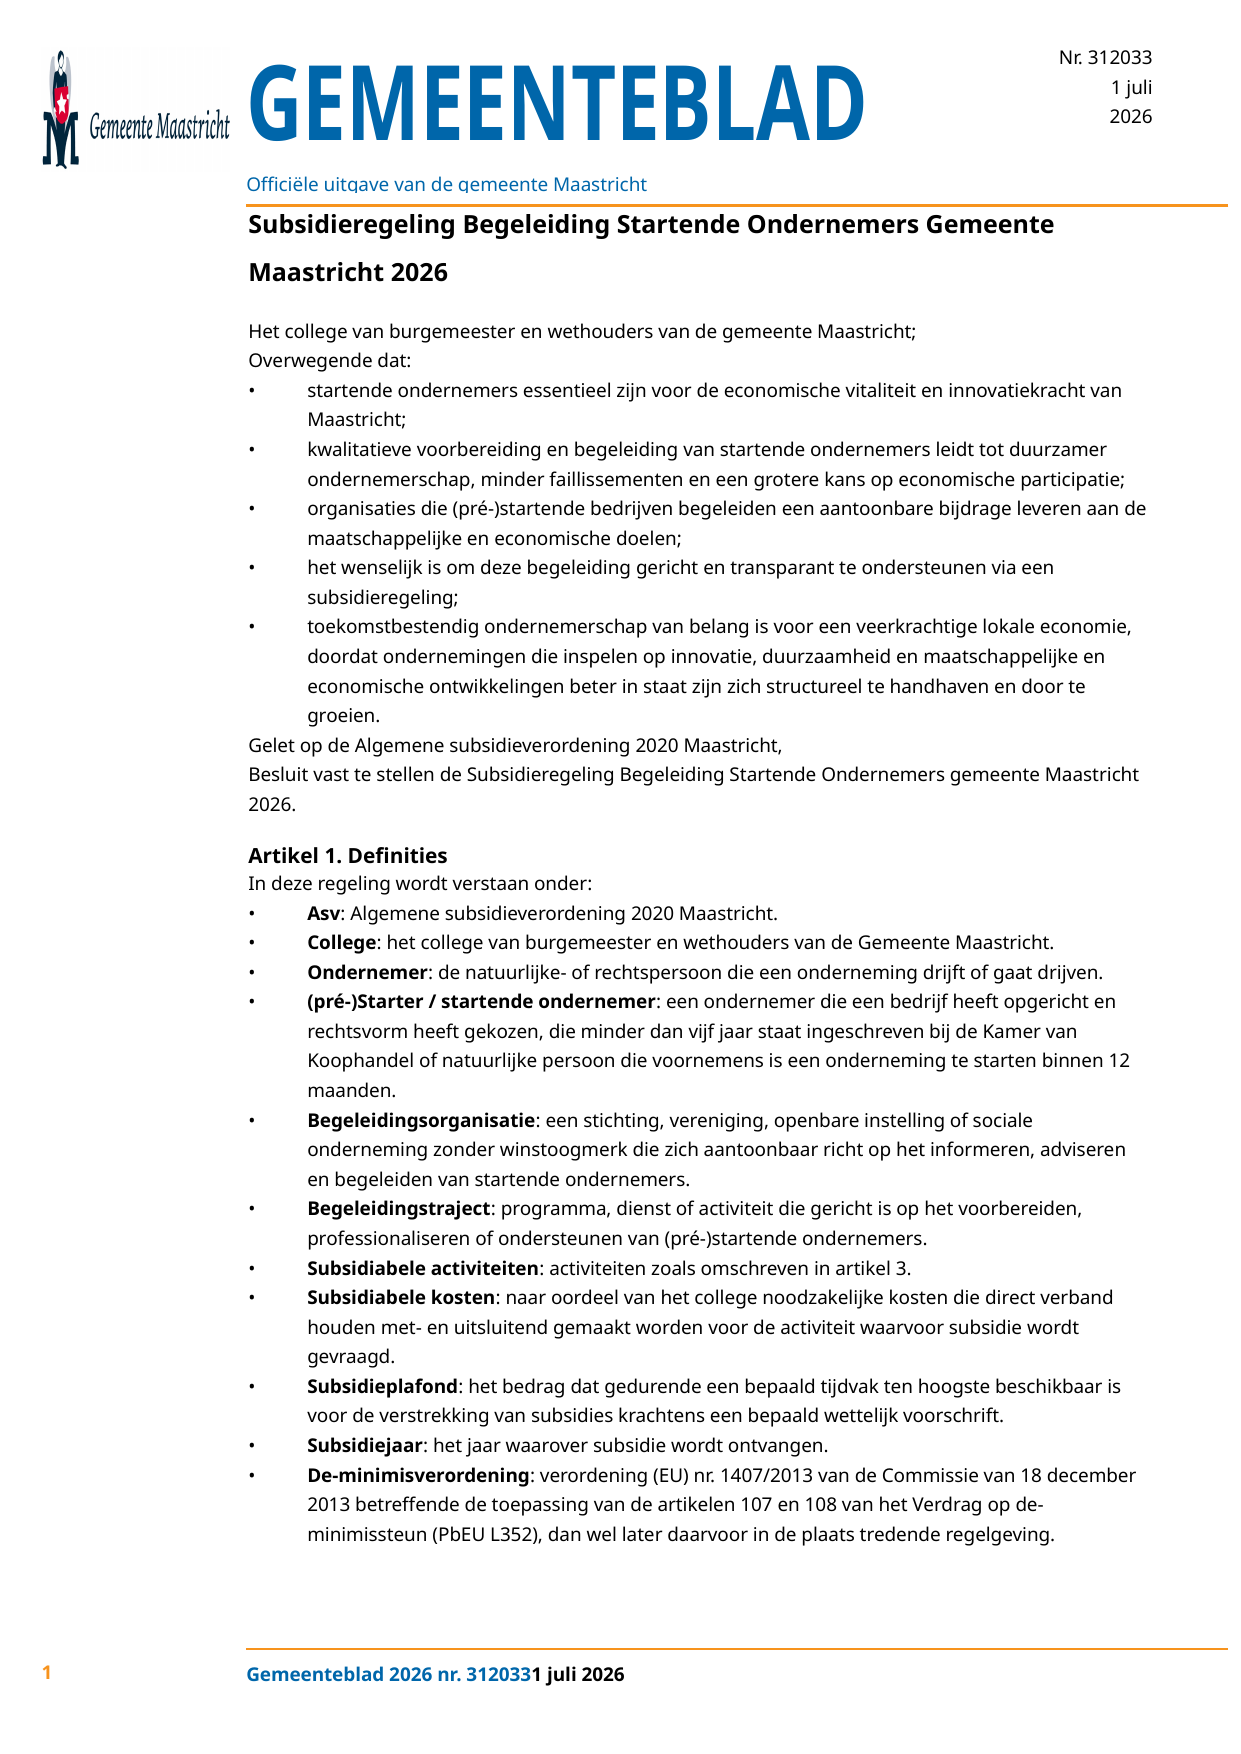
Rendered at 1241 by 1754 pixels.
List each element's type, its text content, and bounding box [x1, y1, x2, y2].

text Het college van burgemeester en wethouders van de gemeente Maastricht; [248, 318, 1152, 344]
text In deze regeling wordt verstaan onder: [248, 870, 1152, 896]
list Subsidiejaar: het jaar waarover subsidie wordt ontvangen. [248, 1432, 1152, 1458]
text Overwegende dat: [248, 347, 1152, 373]
list Begeleidingsorganisatie: een stichting, vereniging, openbare instelling of sociale onderneming zonder winstoogmerk die zich aantoonbaar richt op het informeren, adviseren en begeleiden van startende ondernemers. [248, 1107, 1152, 1192]
list Subsidiabele activiteiten: activiteiten zoals omschreven in artikel 3. [248, 1255, 1152, 1280]
list Begeleidingstraject: programma, dienst of activiteit die gericht is op het voorbereiden, professionaliseren of ondersteunen van (pré-)startende ondernemers. [248, 1196, 1152, 1251]
picture [41, 47, 231, 172]
list Ondernemer: de natuurlijke- of rechtspersoon die een onderneming drijft of gaat drijven. [248, 959, 1152, 984]
list Subsidieplafond: het bedrag dat gedurende een bepaald tijdvak ten hoogste beschikbaar is voor de verstrekking van subsidies krachtens een bepaald wettelijk voorschrift. [248, 1373, 1152, 1428]
list kwalitatieve voorbereiding en begeleiding van startende ondernemers leidt tot duurzamer ondernemerschap, minder faillissementen en een grotere kans op economische participatie; [248, 436, 1152, 492]
list (pré-)Starter / startende ondernemer: een ondernemer die een bedrijf heeft opgericht en rechtsvorm heeft gekozen, die minder dan vijf jaar staat ingeschreven bij de Kamer van Koophandel of natuurlijke persoon die voornemens is een onderneming te starten binnen 12 maanden. [248, 988, 1152, 1103]
text Subsidieregeling Begeleiding Startende Ondernemers Gemeente Maastricht 2026 [248, 207, 1152, 288]
list Asv: Algemene subsidieverordening 2020 Maastricht. [248, 900, 1152, 925]
list toekomstbestendig ondernemerschap van belang is voor een veerkrachtige lokale economie, doordat ondernemingen die inspelen op innovatie, duurzaamheid en maatschappelijke en economische ontwikkelingen beter in staat zijn zich structureel te handhaven en door te groeien. [248, 614, 1152, 728]
list het wenselijk is om deze begeleiding gericht en transparant te ondersteunen via een subsidieregeling; [248, 554, 1152, 610]
list Subsidiabele kosten: naar oordeel van het college noodzakelijke kosten die direct verband houden met- en uitsluitend gemaakt worden voor de activiteit waarvoor subsidie wordt gevraagd. [248, 1284, 1152, 1369]
text Gelet op de Algemene subsidieverordening 2020 Maastricht, [248, 732, 1152, 758]
list De-minimisverordening: verordening (EU) nr. 1407/2013 van de Commissie van 18 december 2013 betreffende de toepassing van de artikelen 107 en 108 van het Verdrag op de-minimissteun (PbEU L352), dan wel later daarvoor in de plaats tredende regelgeving. [248, 1462, 1152, 1547]
text Besluit vast te stellen de Subsidieregeling Begeleiding Startende Ondernemers gemeente Maastricht 2026. [248, 762, 1152, 817]
list organisaties die (pré-)startende bedrijven begeleiden een aantoonbare bijdrage leveren aan de maatschappelijke en economische doelen; [248, 495, 1152, 551]
list startende ondernemers essentieel zijn voor de economische vitaliteit en innovatiekracht van Maastricht; [248, 377, 1152, 432]
text Artikel 1. Definities [248, 842, 1152, 870]
list College: het college van burgemeester en wethouders van de Gemeente Maastricht. [248, 929, 1152, 955]
